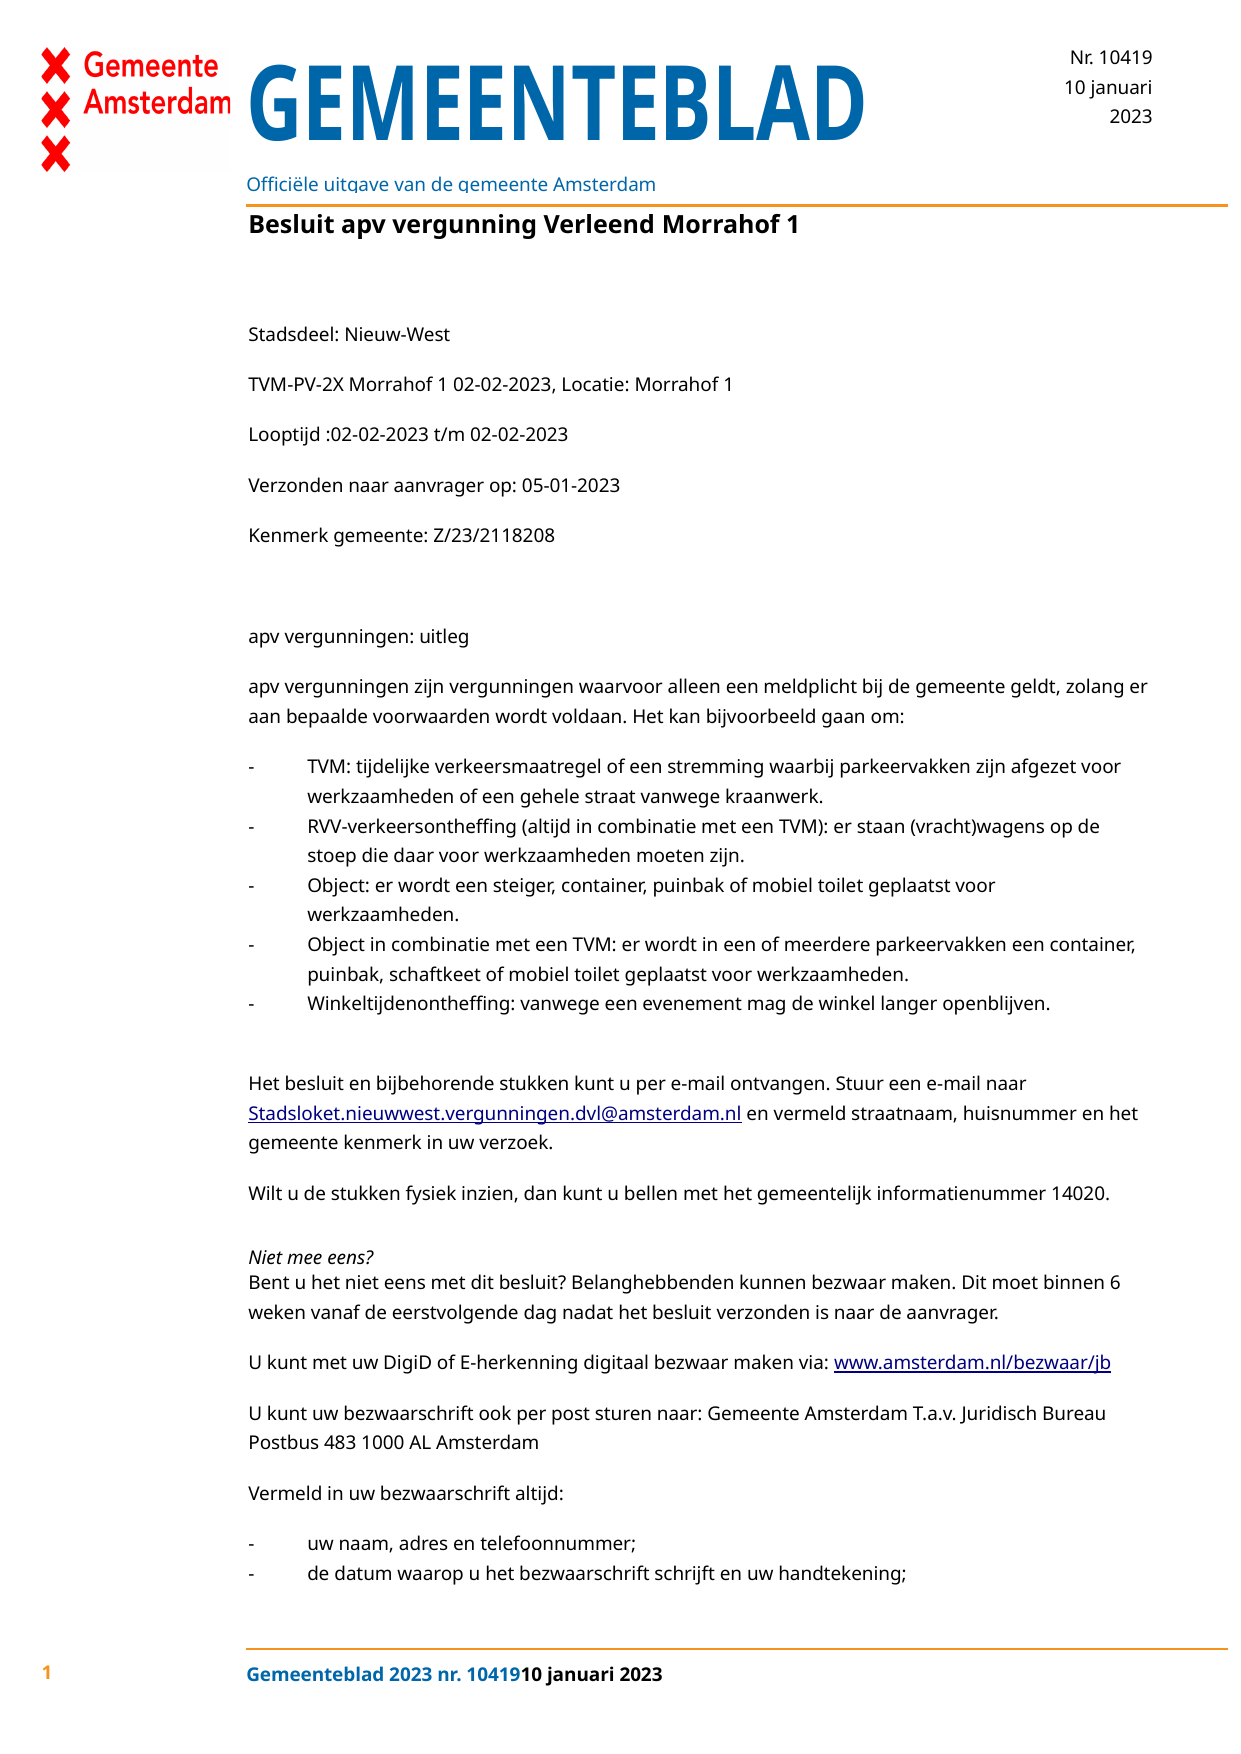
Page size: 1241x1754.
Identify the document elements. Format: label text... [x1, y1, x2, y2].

text Niet mee eens? [248, 1244, 1152, 1269]
text Kenmerk gemeente: Z/23/2118208 [248, 522, 1152, 548]
text U kunt uw bezwaarschrift ook per post sturen naar: Gemeente Amsterdam T.a.v. Juridisch Bureau Postbus 483 1000 AL Amsterdam [248, 1400, 1152, 1455]
text Stadsdeel: Nieuw-West [248, 321, 1152, 346]
text apv vergunningen zijn vergunningen waarvoor alleen een meldplicht bij de gemeente geldt, zolang er aan bepaalde voorwaarden wordt voldaan. Het kan bijvoorbeeld gaan om: [248, 674, 1152, 729]
picture [41, 47, 231, 172]
text Wilt u de stukken fysiek inzien, dan kunt u bellen met het gemeentelijk informatienummer 14020. [248, 1180, 1152, 1206]
text Bent u het niet eens met dit besluit? Belanghebbenden kunnen bezwaar maken. Dit moet binnen 6 weken vanaf de eerstvolgende dag nadat het besluit verzonden is naar de aanvrager. [248, 1269, 1152, 1325]
text Besluit apv vergunning Verleend Morrahof 1 [248, 207, 1152, 241]
text Verzonden naar aanvrager op: 05-01-2023 [248, 472, 1152, 498]
text U kunt met uw DigiD of E-herkenning digitaal bezwaar maken via: www.amsterdam.nl/bezwaar/jb [248, 1349, 1152, 1375]
list Object: er wordt een steiger, container, puinbak of mobiel toilet geplaatst voor werkzaamheden. [248, 872, 1152, 927]
list de datum waarop u het bezwaarschrift schrijft en uw handtekening; [248, 1560, 1152, 1586]
text Het besluit en bijbehorende stukken kunt u per e-mail ontvangen. Stuur een e-mail naar Stadsloket.nieuwwest.vergunningen.dvl@amsterdam.nl en vermeld straatnaam, huisnummer en het gemeente kenmerk in uw verzoek. [248, 1070, 1152, 1155]
list uw naam, adres en telefoonnummer; [248, 1530, 1152, 1556]
text apv vergunningen: uitleg [248, 623, 1152, 649]
text Vermeld in uw bezwaarschrift altijd: [248, 1480, 1152, 1506]
text Looptijd :02-02-2023 t/m 02-02-2023 [248, 422, 1152, 447]
list Object in combinatie met een TVM: er wordt in een of meerdere parkeervakken een container, puinbak, schaftkeet of mobiel toilet geplaatst voor werkzaamheden. [248, 931, 1152, 986]
text TVM-PV-2X Morrahof 1 02-02-2023, Locatie: Morrahof 1 [248, 371, 1152, 397]
list Winkeltijdenontheffing: vanwege een evenement mag de winkel langer openblijven. [248, 990, 1152, 1016]
list TVM: tijdelijke verkeersmaatregel of een stremming waarbij parkeervakken zijn afgezet voor werkzaamheden of een gehele straat vanwege kraanwerk. [248, 754, 1152, 809]
list RVV-verkeersontheffing (altijd in combinatie met een TVM): er staan (vracht)wagens op de stoep die daar voor werkzaamheden moeten zijn. [248, 813, 1152, 868]
